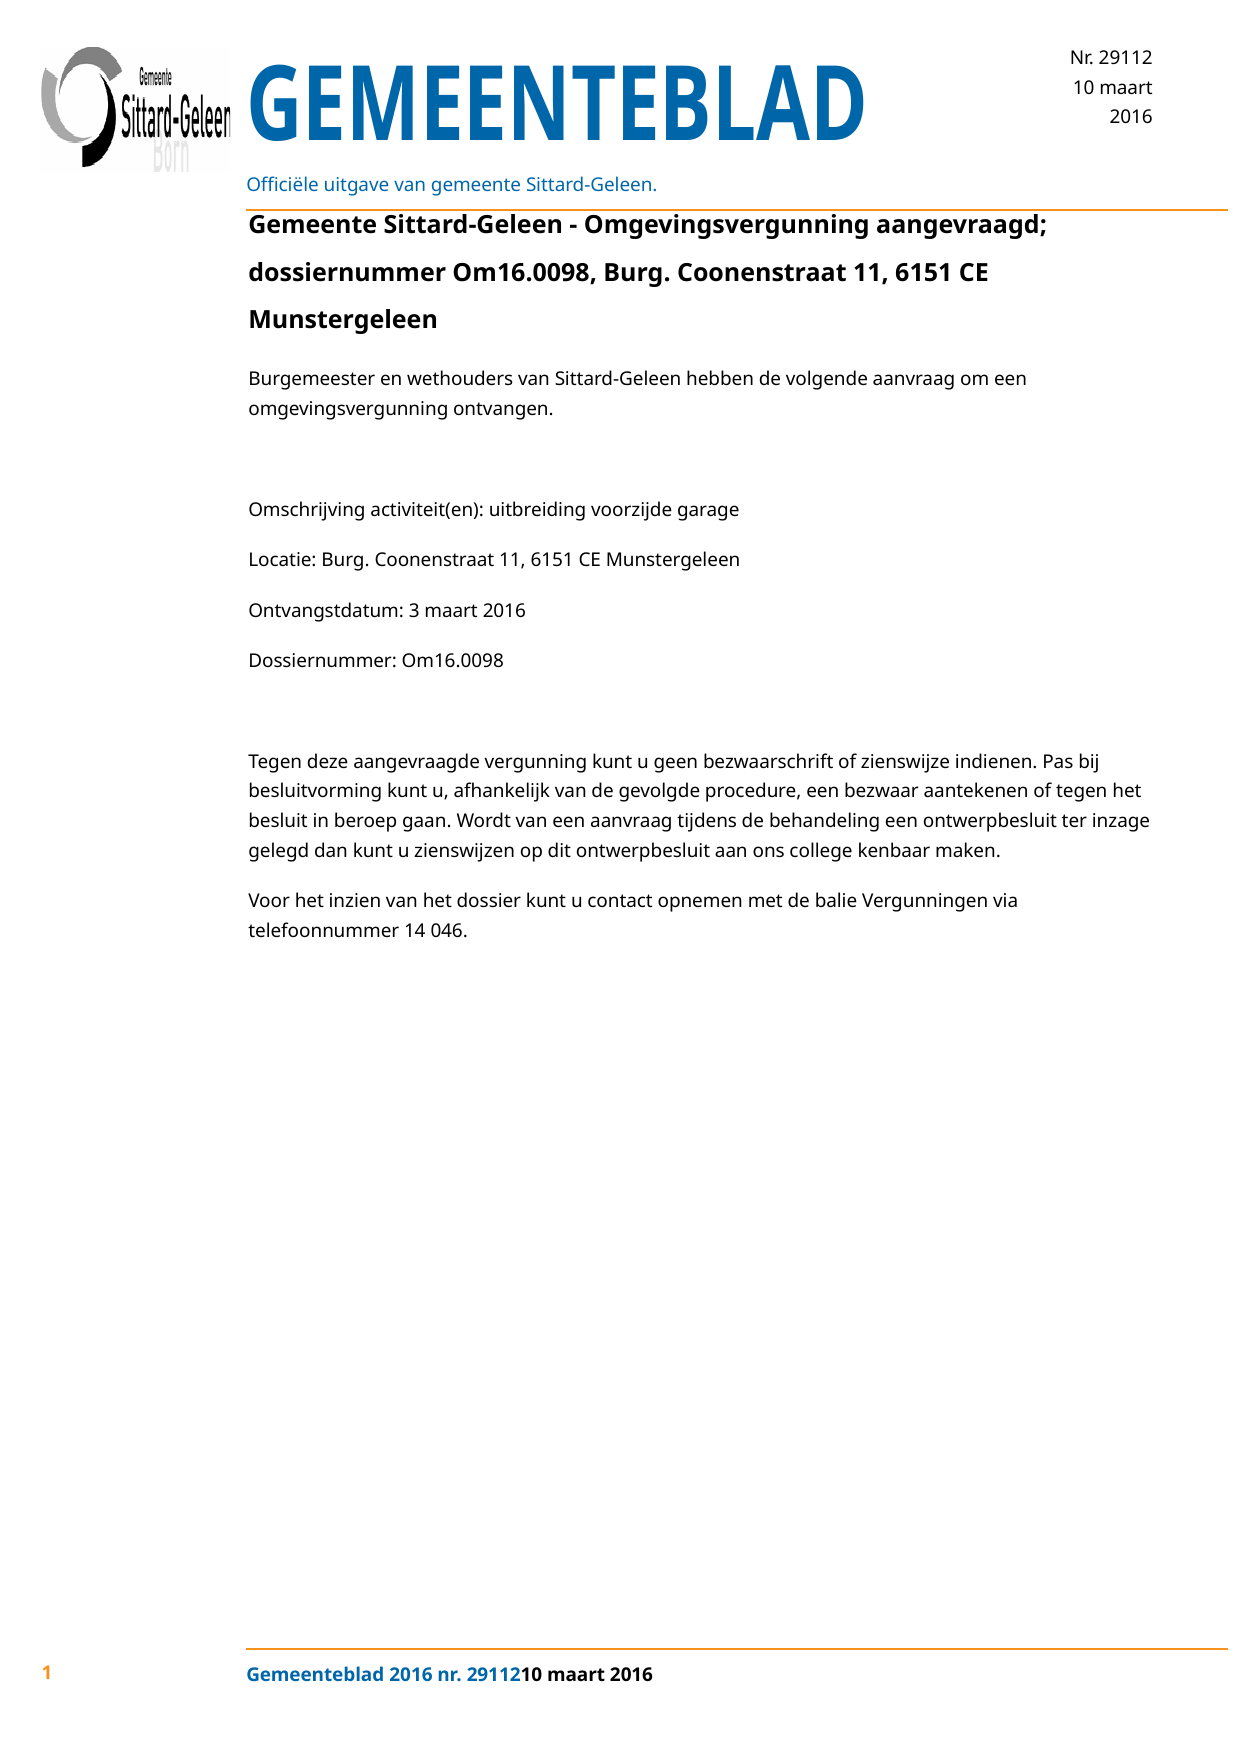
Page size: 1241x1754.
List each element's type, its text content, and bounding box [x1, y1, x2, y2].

text Voor het inzien van het dossier kunt u contact opnemen met de balie Vergunningen via telefoonnummer 14 046. [248, 887, 1152, 942]
text Burgemeester en wethouders van Sittard-Geleen hebben de volgende aanvraag om een omgevingsvergunning ontvangen. [248, 366, 1152, 421]
picture [41, 47, 231, 172]
text Locatie: Burg. Coonenstraat 11, 6151 CE Munstergeleen [248, 546, 1152, 572]
text Omschrijving activiteit(en): uitbreiding voorzijde garage [248, 496, 1152, 522]
text Dossiernummer: Om16.0098 [248, 647, 1152, 673]
text Gemeente Sittard-Geleen - Omgevingsvergunning aangevraagd; dossiernummer Om16.0098, Burg. Coonenstraat 11, 6151 CE Munstergeleen [248, 211, 1152, 336]
text Tegen deze aangevraagde vergunning kunt u geen bezwaarschrift of zienswijze indienen. Pas bij besluitvorming kunt u, afhankelijk van de gevolgde procedure, een bezwaar aantekenen of tegen het besluit in beroep gaan. Wordt van een aanvraag tijdens de behandeling een ontwerpbesluit ter inzage gelegd dan kunt u zienswijzen op dit ontwerpbesluit aan ons college kenbaar maken. [248, 748, 1152, 862]
text Ontvangstdatum: 3 maart 2016 [248, 597, 1152, 622]
